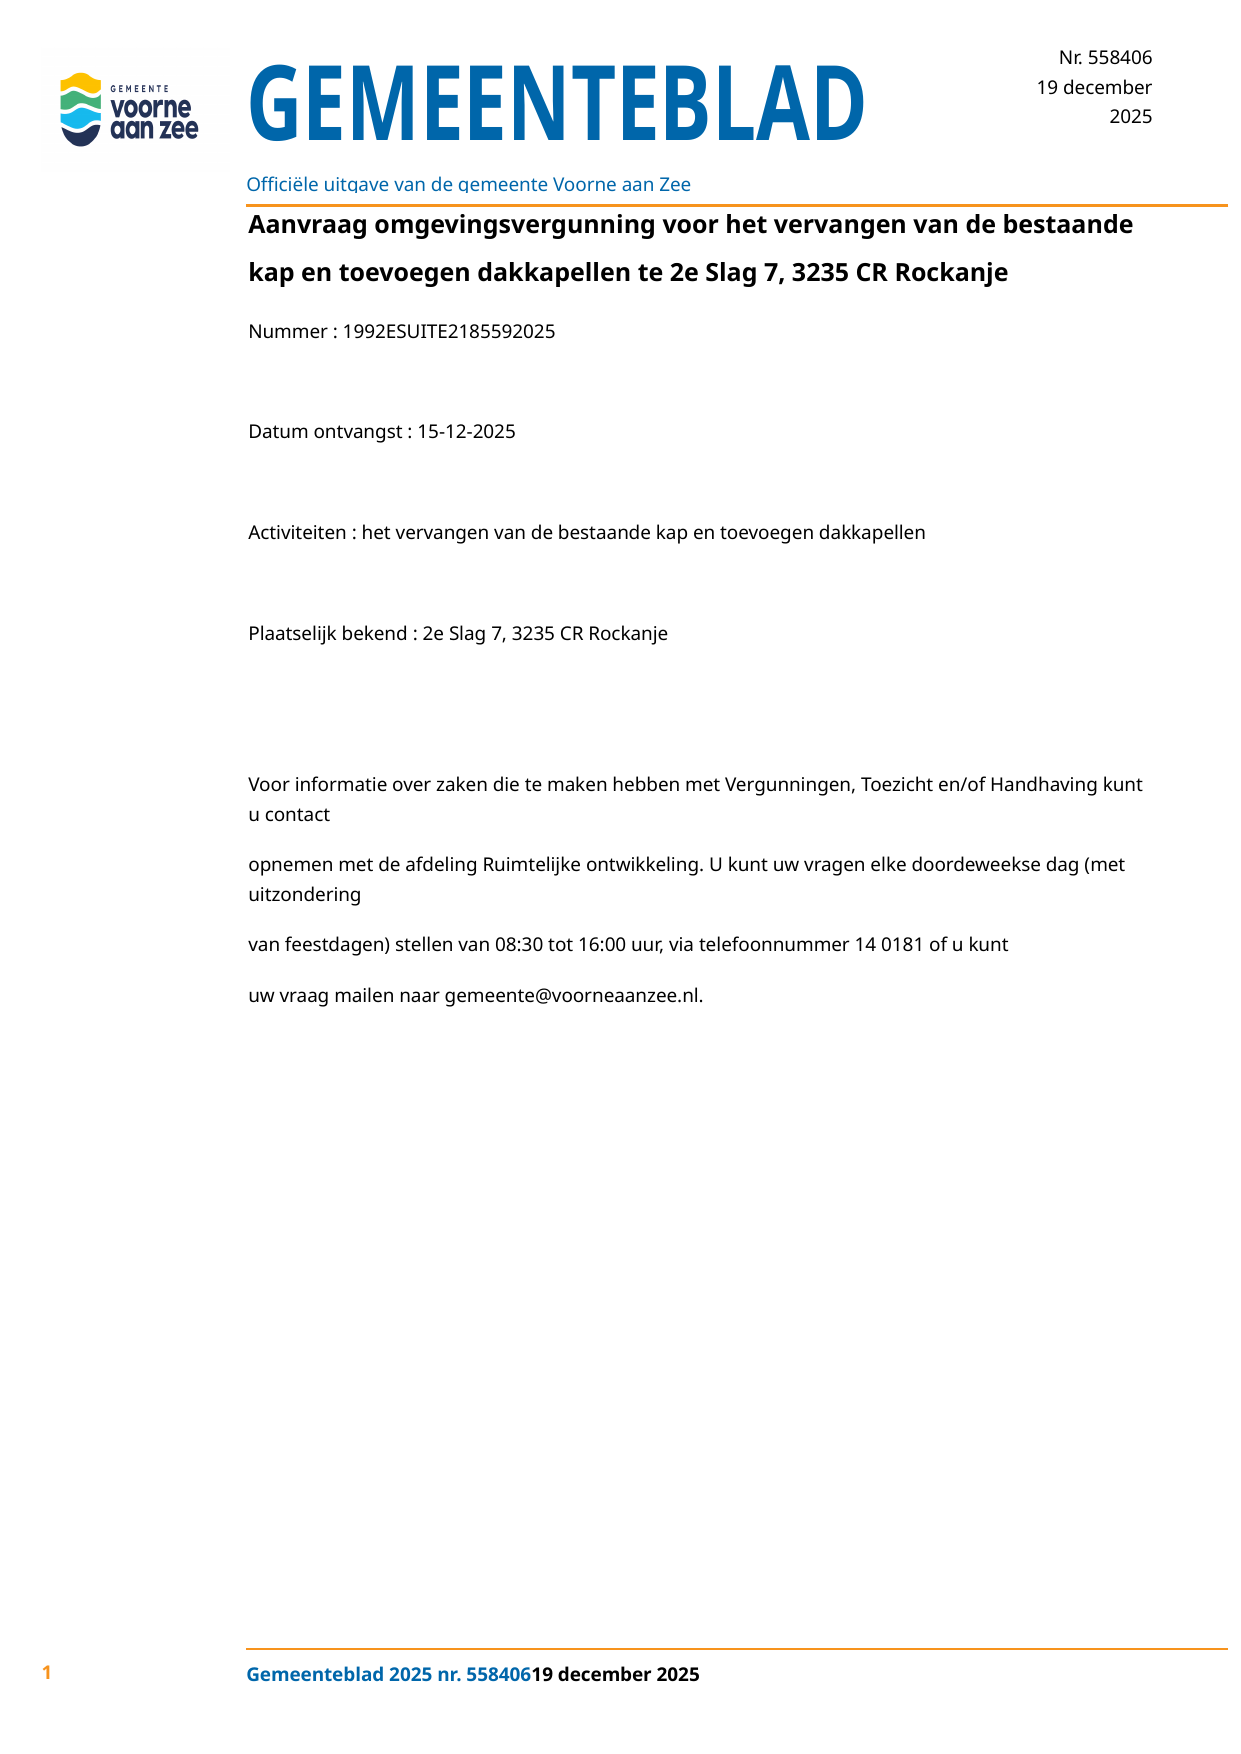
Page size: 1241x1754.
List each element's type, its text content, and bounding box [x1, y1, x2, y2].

text Nummer : 1992ESUITE2185592025 [248, 318, 1152, 344]
text Aanvraag omgevingsvergunning voor het vervangen van de bestaande kap en toevoegen dakkapellen te 2e Slag 7, 3235 CR Rockanje [248, 207, 1152, 288]
text opnemen met de afdeling Ruimtelijke ontwikkeling. U kunt uw vragen elke doordeweekse dag (met uitzondering [248, 852, 1152, 907]
picture [41, 47, 231, 172]
text Plaatselijk bekend : 2e Slag 7, 3235 CR Rockanje [248, 620, 1152, 646]
text van feestdagen) stellen van 08:30 tot 16:00 uur, via telefoonnummer 14 0181 of u kunt [248, 932, 1152, 957]
text uw vraag mailen naar gemeente@voorneaanzee.nl. [248, 982, 1152, 1008]
text Activiteiten : het vervangen van de bestaande kap en toevoegen dakkapellen [248, 519, 1152, 545]
text Datum ontvangst : 15-12-2025 [248, 419, 1152, 444]
text Voor informatie over zaken die te maken hebben met Vergunningen, Toezicht en/of Handhaving kunt u contact [248, 772, 1152, 827]
